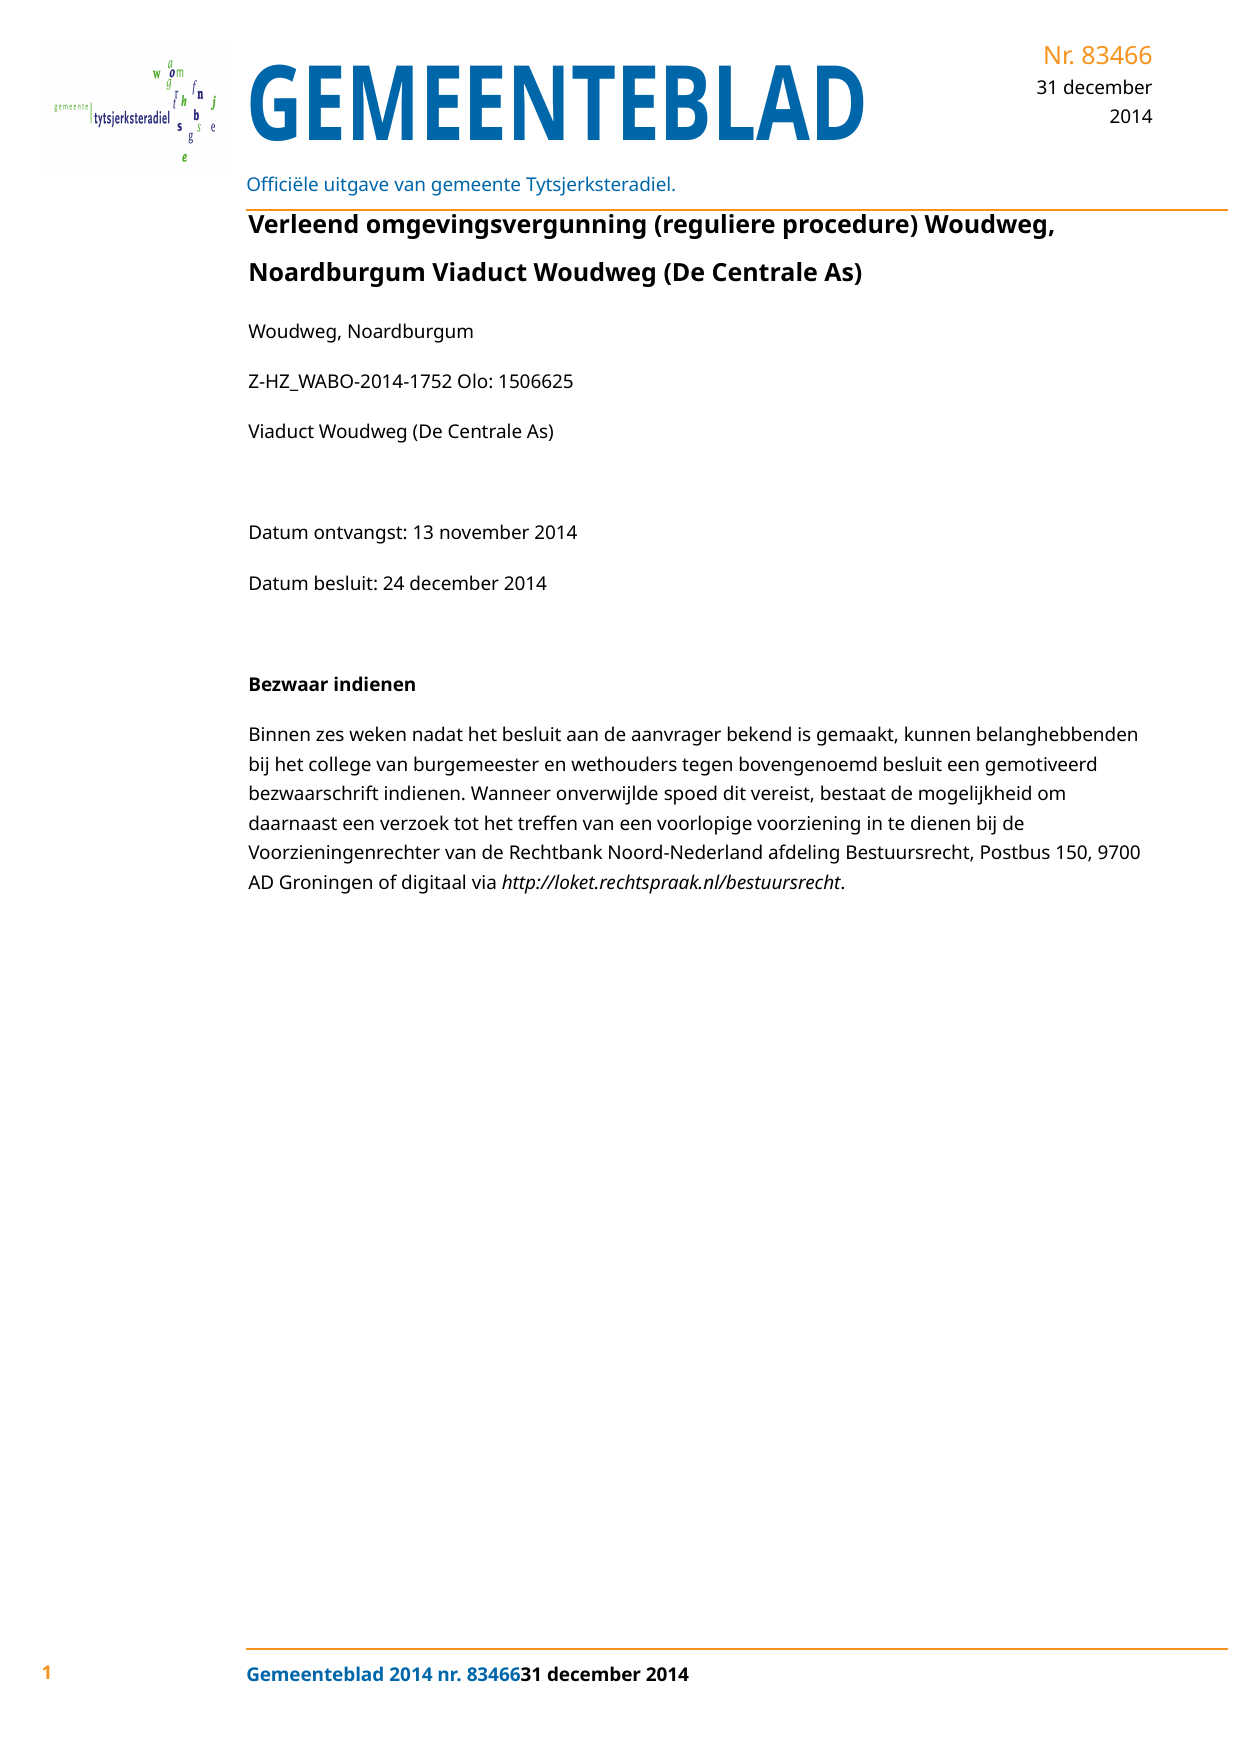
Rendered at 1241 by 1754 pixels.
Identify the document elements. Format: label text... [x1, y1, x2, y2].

text Datum besluit: 24 december 2014 [248, 570, 1152, 596]
text Bezwaar indienen [248, 671, 1152, 697]
text Verleend omgevingsvergunning (reguliere procedure) Woudweg, Noardburgum Viaduct Woudweg (De Centrale As) [248, 211, 1152, 288]
text Datum ontvangst: 13 november 2014 [248, 519, 1152, 545]
text Binnen zes weken nadat het besluit aan de aanvrager bekend is gemaakt, kunnen belanghebbenden bij het college van burgemeester en wethouders tegen bovengenoemd besluit een gemotiveerd bezwaarschrift indienen. Wanneer onverwijlde spoed dit vereist, bestaat de mogelijkheid om daarnaast een verzoek tot het treffen van een voorlopige voorziening in te dienen bij de Voorzieningenrechter van de Rechtbank Noord-Nederland afdeling Bestuursrecht, Postbus 150, 9700 AD Groningen of digitaal via http://loket.rechtspraak.nl/bestuursrecht. [248, 721, 1152, 895]
picture [41, 47, 231, 172]
text Woudweg, Noardburgum [248, 318, 1152, 344]
text Viaduct Woudweg (De Centrale As) [248, 419, 1152, 444]
text Z-HZ_WABO-2014-1752 Olo: 1506625 [248, 368, 1152, 394]
